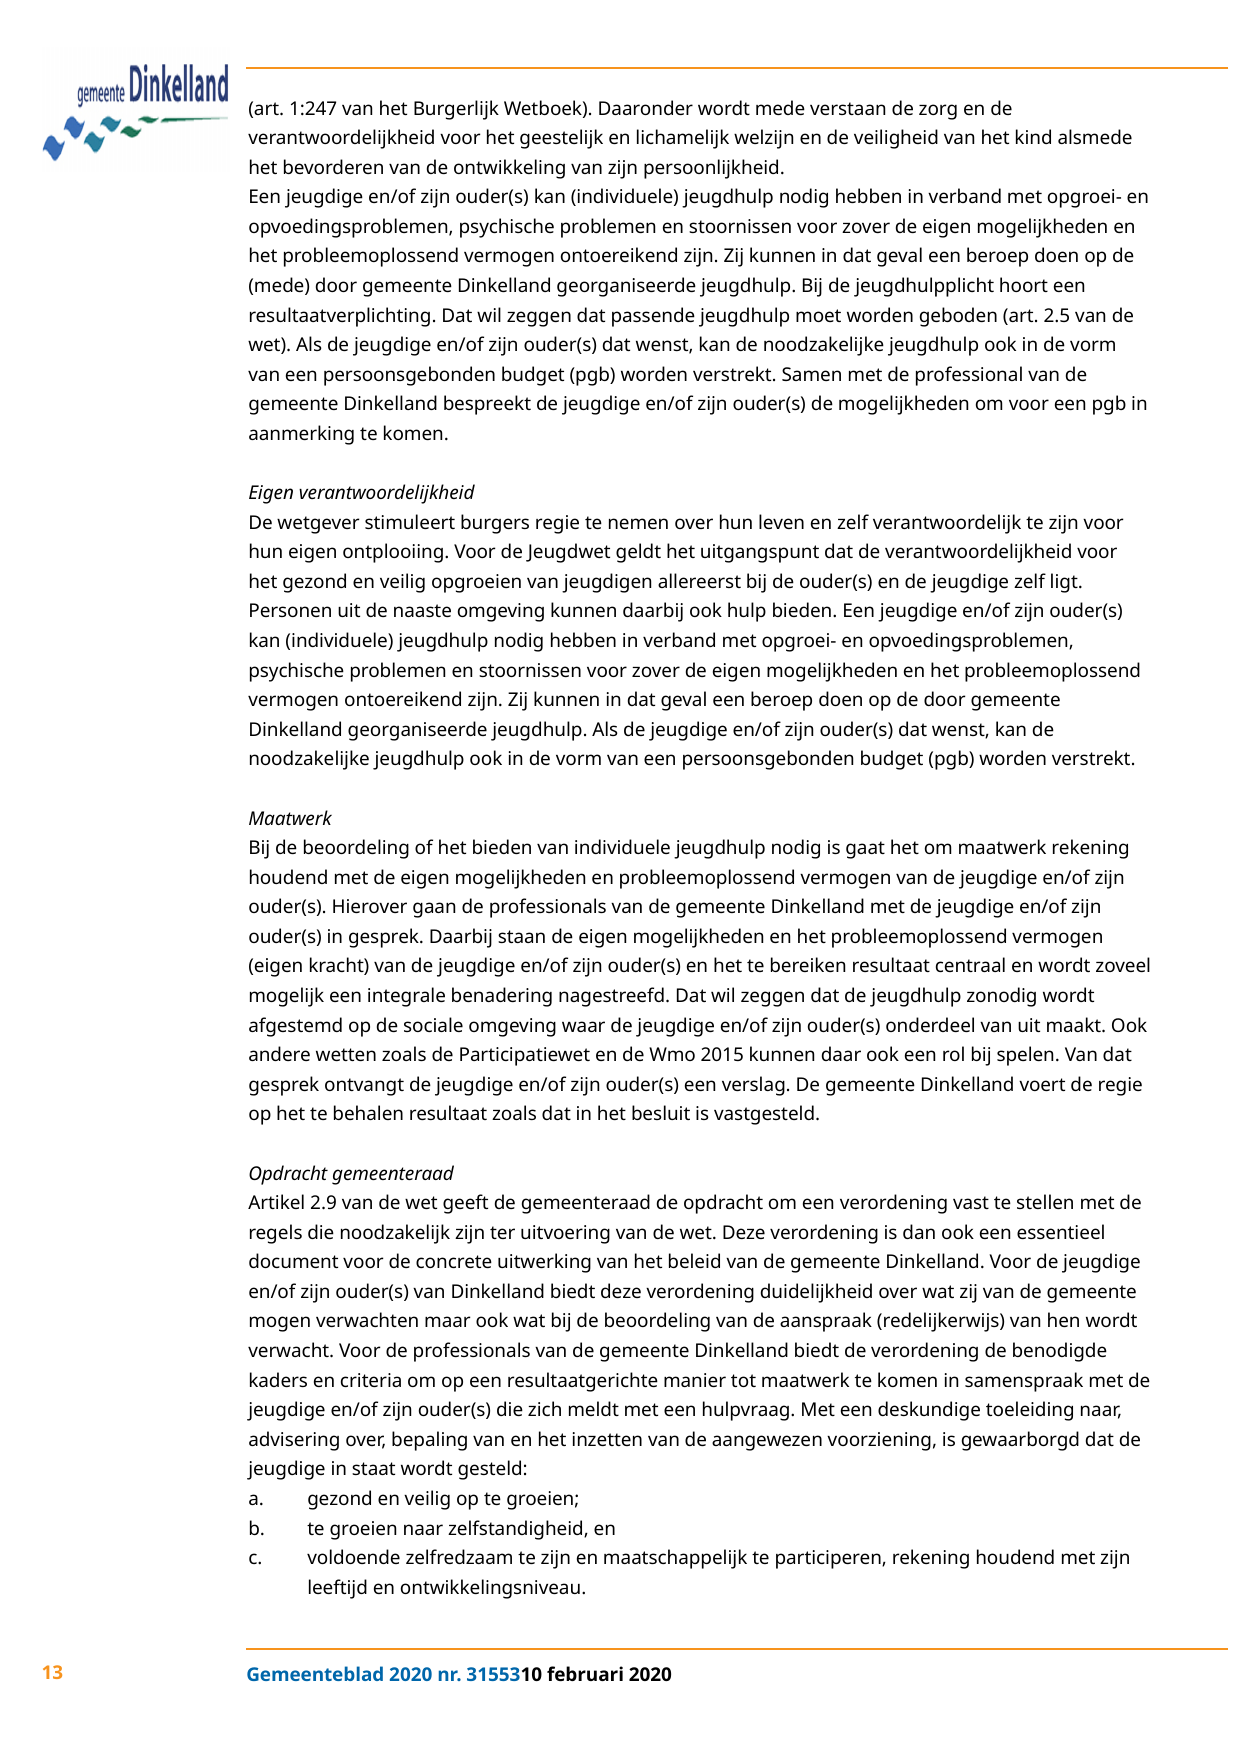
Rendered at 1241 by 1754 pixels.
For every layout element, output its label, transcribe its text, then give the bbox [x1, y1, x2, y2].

text Opdracht gemeenteraad [248, 1160, 1152, 1186]
text Maatwerk [248, 805, 1152, 831]
picture [41, 47, 231, 172]
text Artikel 2.9 van de wet geeft de gemeenteraad de opdracht om een verordening vast te stellen met de regels die noodzakelijk zijn ter uitvoering van de wet. Deze verordening is dan ook een essentieel document voor de concrete uitwerking van het beleid van de gemeente Dinkelland. Voor de jeugdige en/of zijn ouder(s) van Dinkelland biedt deze verordening duidelijkheid over wat zij van de gemeente mogen verwachten maar ook wat bij de beoordeling van de aanspraak (redelijkerwijs) van hen wordt verwacht. Voor de professionals van de gemeente Dinkelland biedt de verordening de benodigde kaders en criteria om op een resultaatgerichte manier tot maatwerk te komen in samenspraak met de jeugdige en/of zijn ouder(s) die zich meldt met een hulpvraag. Met een deskundige toeleiding naar, advisering over, bepaling van en het inzetten van de aangewezen voorziening, is gewaarborgd dat de jeugdige in staat wordt gesteld: [248, 1189, 1152, 1481]
text Bij de beoordeling of het bieden van individuele jeugdhulp nodig is gaat het om maatwerk rekening houdend met de eigen mogelijkheden en probleemoplossend vermogen van de jeugdige en/of zijn ouder(s). Hierover gaan de professionals van de gemeente Dinkelland met de jeugdige en/of zijn ouder(s) in gesprek. Daarbij staan de eigen mogelijkheden en het probleemoplossend vermogen (eigen kracht) van de jeugdige en/of zijn ouder(s) en het te bereiken resultaat centraal en wordt zoveel mogelijk een integrale benadering nagestreefd. Dat wil zeggen dat de jeugdhulp zonodig wordt afgestemd op de sociale omgeving waar de jeugdige en/of zijn ouder(s) onderdeel van uit maakt. Ook andere wetten zoals de Participatiewet en de Wmo 2015 kunnen daar ook een rol bij spelen. Van dat gesprek ontvangt de jeugdige en/of zijn ouder(s) een verslag. De gemeente Dinkelland voert de regie op het te behalen resultaat zoals dat in het besluit is vastgesteld. [248, 834, 1152, 1126]
list voldoende zelfredzaam te zijn en maatschappelijk te participeren, rekening houdend met zijn leeftijd en ontwikkelingsniveau. [248, 1544, 1152, 1600]
text Een jeugdige en/of zijn ouder(s) kan (individuele) jeugdhulp nodig hebben in verband met opgroei- en opvoedingsproblemen, psychische problemen en stoornissen voor zover de eigen mogelijkheden en het probleemoplossend vermogen ontoereikend zijn. Zij kunnen in dat geval een beroep doen op de (mede) door gemeente Dinkelland georganiseerde jeugdhulp. Bij de jeugdhulpplicht hoort een resultaatverplichting. Dat wil zeggen dat passende jeugdhulp moet worden geboden (art. 2.5 van de wet). Als de jeugdige en/of zijn ouder(s) dat wenst, kan de noodzakelijke jeugdhulp ook in de vorm van een persoonsgebonden budget (pgb) worden verstrekt. Samen met de professional van de gemeente Dinkelland bespreekt de jeugdige en/of zijn ouder(s) de mogelijkheden om voor een pgb in aanmerking te komen. [248, 183, 1152, 446]
text De wetgever stimuleert burgers regie te nemen over hun leven en zelf verantwoordelijk te zijn voor hun eigen ontplooiing. Voor de Jeugdwet geldt het uitgangspunt dat de verantwoordelijkheid voor het gezond en veilig opgroeien van jeugdigen allereerst bij de ouder(s) en de jeugdige zelf ligt. Personen uit de naaste omgeving kunnen daarbij ook hulp bieden. Een jeugdige en/of zijn ouder(s) kan (individuele) jeugdhulp nodig hebben in verband met opgroei- en opvoedingsproblemen, psychische problemen en stoornissen voor zover de eigen mogelijkheden en het probleemoplossend vermogen ontoereikend zijn. Zij kunnen in dat geval een beroep doen op de door gemeente Dinkelland georganiseerde jeugdhulp. Als de jeugdige en/of zijn ouder(s) dat wenst, kan de noodzakelijke jeugdhulp ook in de vorm van een persoonsgebonden budget (pgb) worden verstrekt. [248, 509, 1152, 771]
text Eigen verantwoordelijkheid [248, 479, 1152, 505]
text (art. 1:247 van het Burgerlijk Wetboek). Daaronder wordt mede verstaan de zorg en de verantwoordelijkheid voor het geestelijk en lichamelijk welzijn en de veiligheid van het kind alsmede het bevorderen van de ontwikkeling van zijn persoonlijkheid. [248, 95, 1152, 180]
list te groeien naar zelfstandigheid, en [248, 1515, 1152, 1541]
list gezond en veilig op te groeien; [248, 1485, 1152, 1511]
